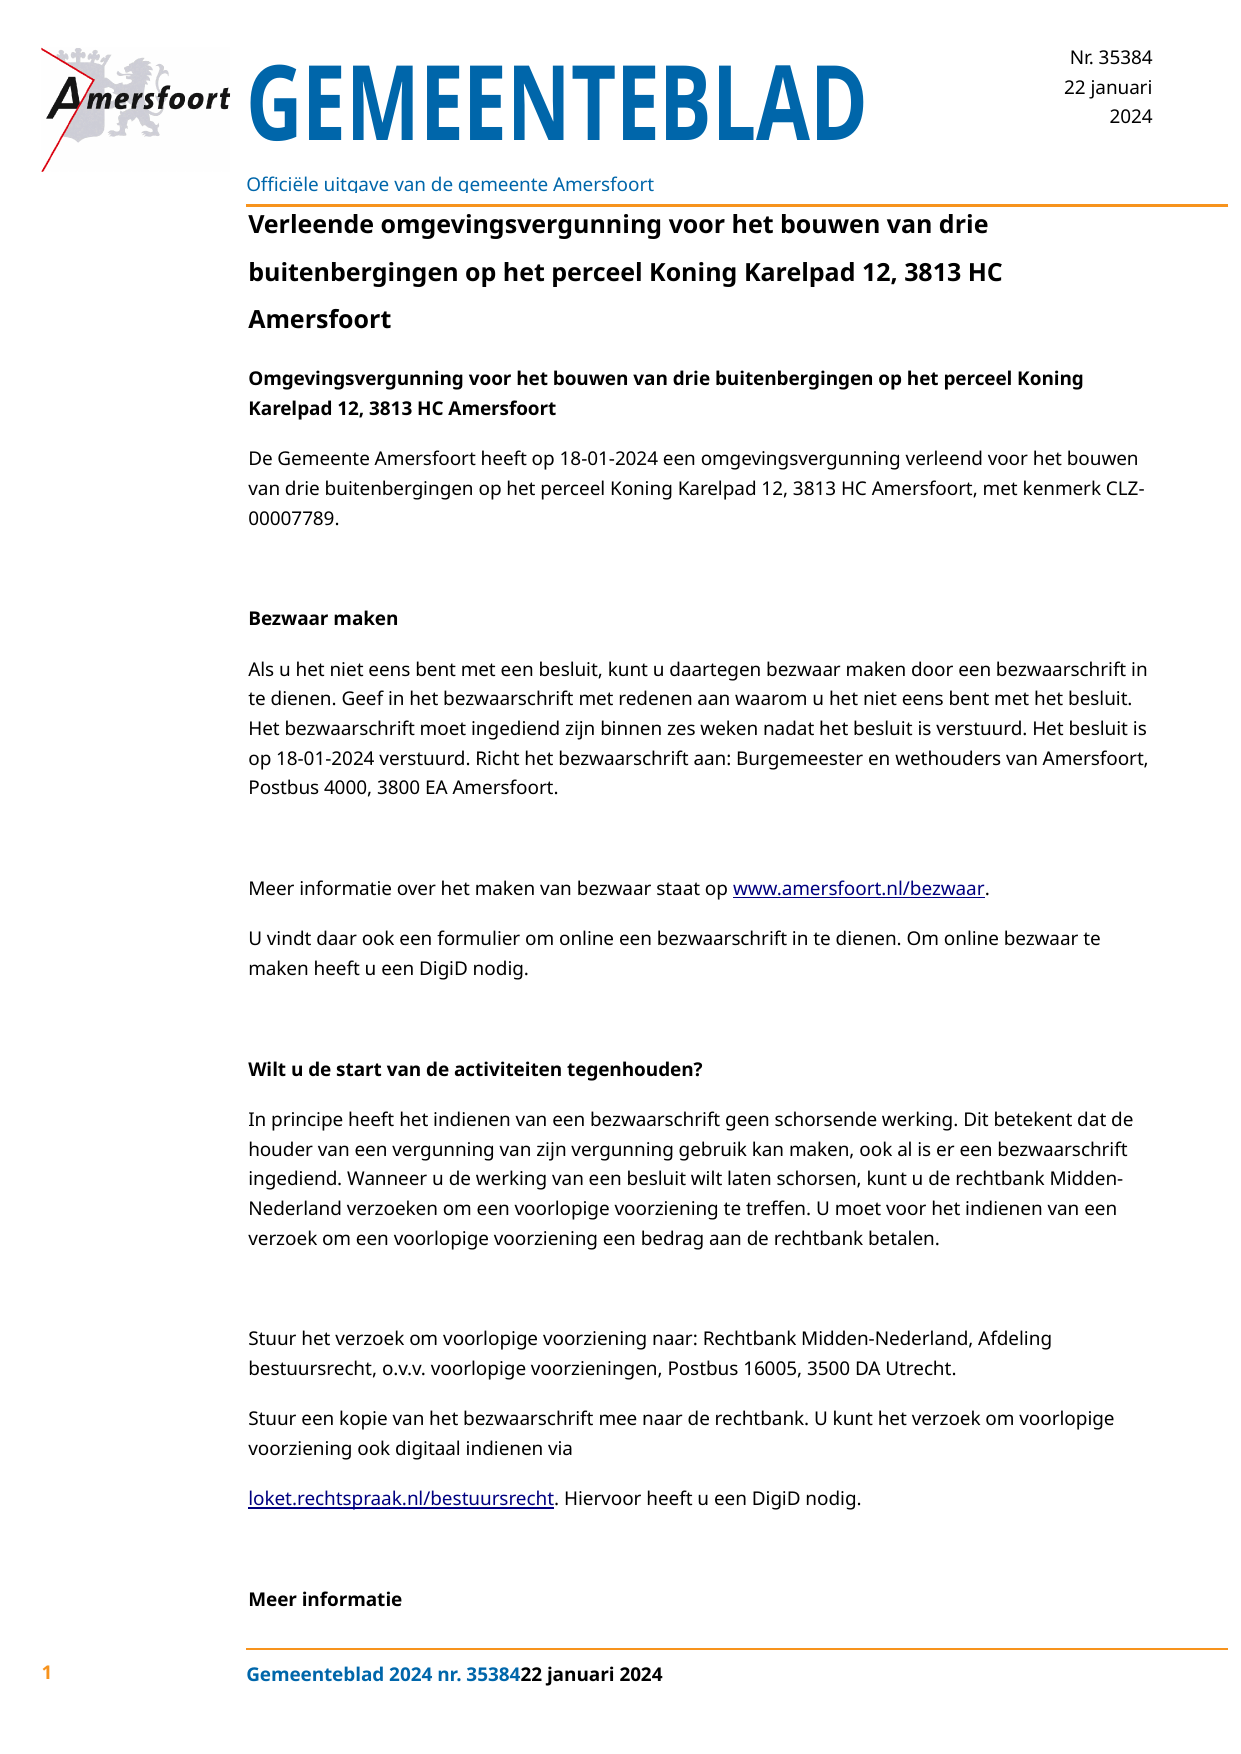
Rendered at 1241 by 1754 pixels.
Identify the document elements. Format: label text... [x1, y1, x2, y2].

text Meer informatie [248, 1586, 1152, 1612]
text Stuur het verzoek om voorlopige voorziening naar: Rechtbank Midden-Nederland, Afdeling bestuursrecht, o.v.v. voorlopige voorzieningen, Postbus 16005, 3500 DA Utrecht. [248, 1326, 1152, 1381]
text U vindt daar ook een formulier om online een bezwaarschrift in te dienen. Om online bezwaar te maken heeft u een DigiD nodig. [248, 926, 1152, 981]
text Als u het niet eens bent met een besluit, kunt u daartegen bezwaar maken door een bezwaarschrift in te dienen. Geef in het bezwaarschrift met redenen aan waarom u het niet eens bent met het besluit. Het bezwaarschrift moet ingediend zijn binnen zes weken nadat het besluit is verstuurd. Het besluit is op 18-01-2024 verstuurd. Richt het bezwaarschrift aan: Burgemeester en wethouders van Amersfoort, Postbus 4000, 3800 EA Amersfoort. [248, 656, 1152, 800]
text Bezwaar maken [248, 606, 1152, 631]
text Omgevingsvergunning voor het bouwen van drie buitenbergingen op het perceel Koning Karelpad 12, 3813 HC Amersfoort [248, 366, 1152, 421]
picture [41, 47, 231, 172]
text In principe heeft het indienen van een bezwaarschrift geen schorsende werking. Dit betekent dat de houder van een vergunning van zijn vergunning gebruik kan maken, ook al is er een bezwaarschrift ingediend. Wanneer u de werking van een besluit wilt laten schorsen, kunt u de rechtbank Midden-Nederland verzoeken om een voorlopige voorziening te treffen. U moet voor het indienen van een verzoek om een voorlopige voorziening een bedrag aan de rechtbank betalen. [248, 1106, 1152, 1250]
text Verleende omgevingsvergunning voor het bouwen van drie buitenbergingen op het perceel Koning Karelpad 12, 3813 HC Amersfoort [248, 207, 1152, 336]
text De Gemeente Amersfoort heeft op 18-01-2024 een omgevingsvergunning verleend voor het bouwen van drie buitenbergingen op het perceel Koning Karelpad 12, 3813 HC Amersfoort, met kenmerk CLZ-00007789. [248, 446, 1152, 530]
text Stuur een kopie van het bezwaarschrift mee naar de rechtbank. U kunt het verzoek om voorlopige voorziening ook digitaal indienen via [248, 1406, 1152, 1461]
text Meer informatie over het maken van bezwaar staat op www.amersfoort.nl/bezwaar. [248, 875, 1152, 901]
text Wilt u de start van de activiteiten tegenhouden? [248, 1056, 1152, 1082]
text loket.rechtspraak.nl/bestuursrecht. Hiervoor heeft u een DigiD nodig. [248, 1486, 1152, 1511]
